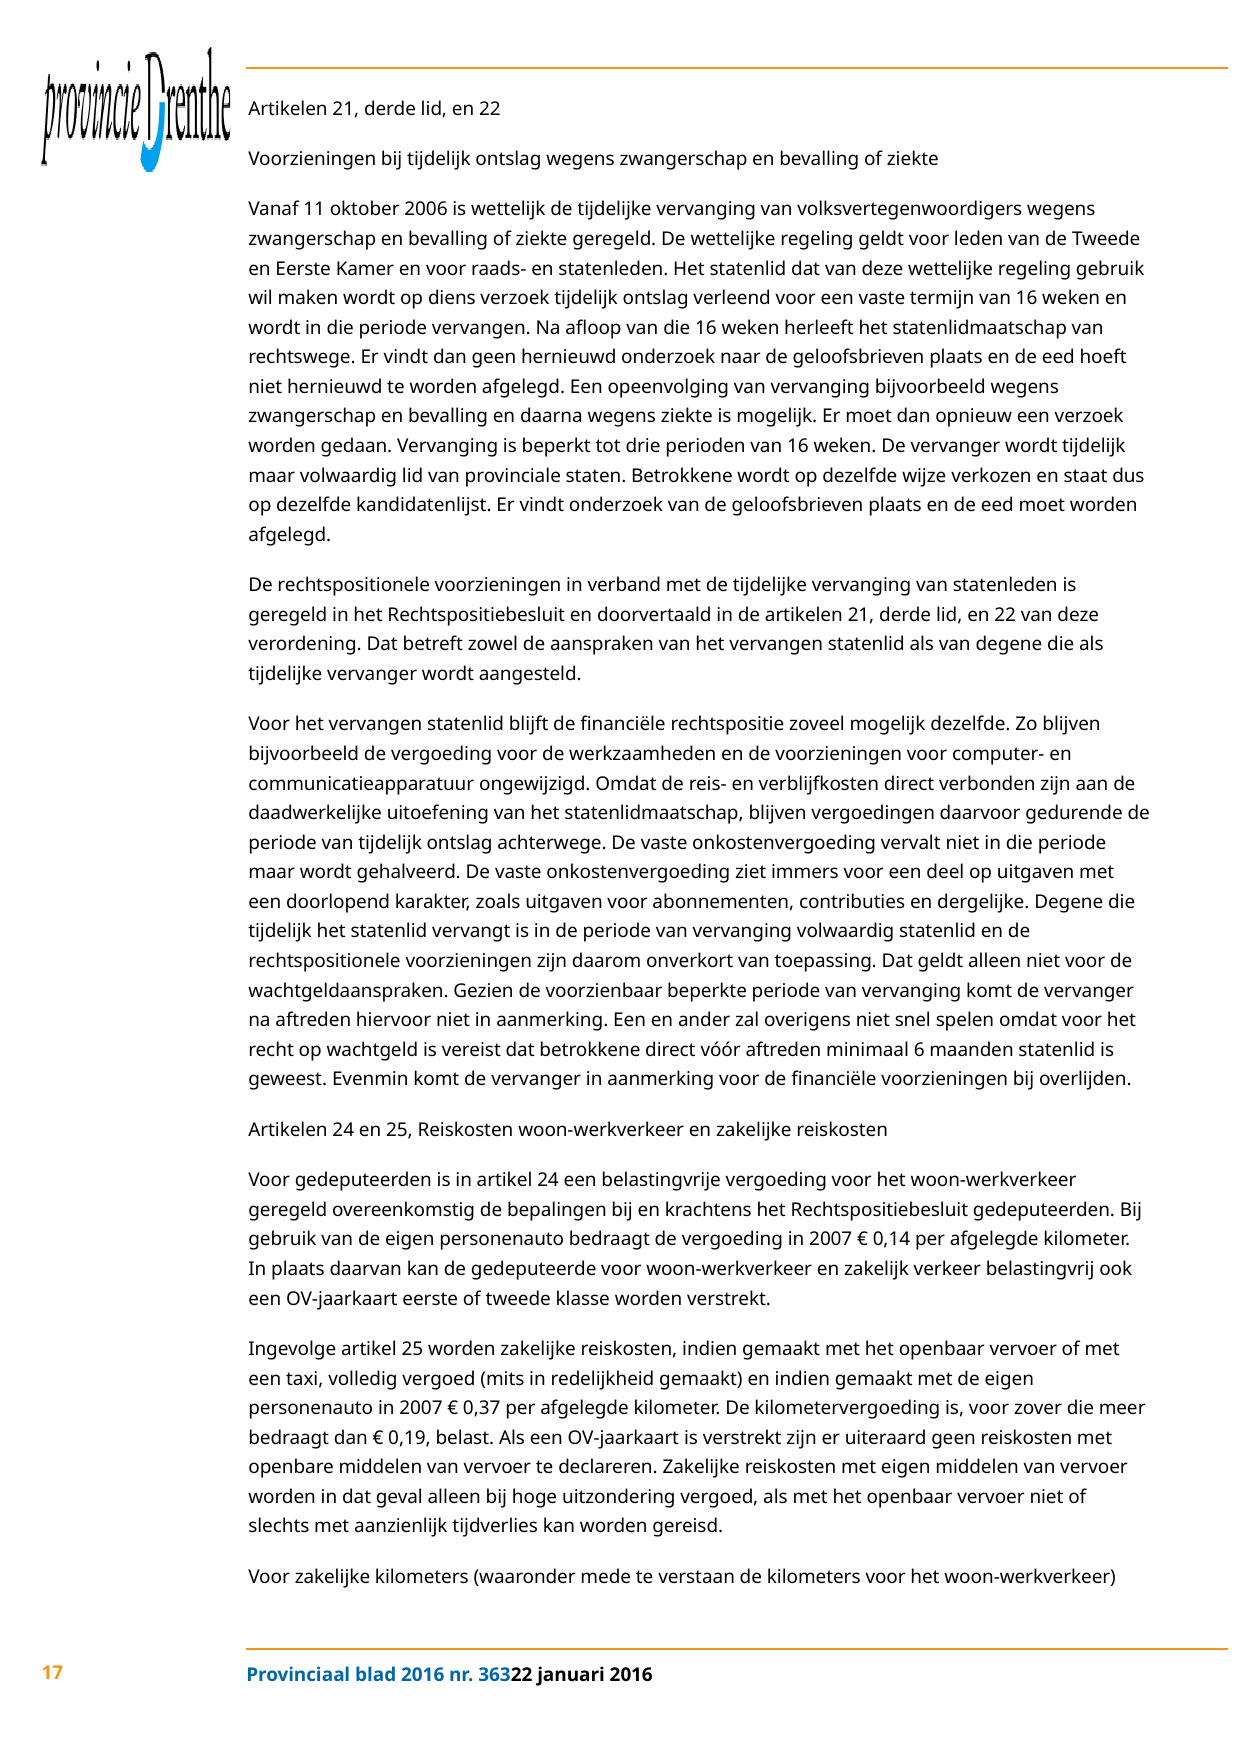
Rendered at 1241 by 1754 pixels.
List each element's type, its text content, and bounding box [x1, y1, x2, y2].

text Voor gedeputeerden is in artikel 24 een belastingvrije vergoeding voor het woon-werkverkeer geregeld overeenkomstig de bepalingen bij en krachtens het Rechtspositiebesluit gedeputeerden. Bij gebruik van de eigen personenauto bedraagt de vergoeding in 2007 € 0,14 per afgelegde kilometer. In plaats daarvan kan de gedeputeerde voor woon-werkverkeer en zakelijk verkeer belastingvrij ook een OV-jaarkaart eerste of tweede klasse worden verstrekt. [248, 1166, 1152, 1311]
text Voor het vervangen statenlid blijft de financiële rechtspositie zoveel mogelijk dezelfde. Zo blijven bijvoorbeeld de vergoeding voor de werkzaamheden en de voorzieningen voor computer- en communicatieapparatuur ongewijzigd. Omdat de reis- en verblijfkosten direct verbonden zijn aan de daadwerkelijke uitoefening van het statenlidmaatschap, blijven vergoedingen daarvoor gedurende de periode van tijdelijk ontslag achterwege. De vaste onkostenvergoeding vervalt niet in die periode maar wordt gehalveerd. De vaste onkostenvergoeding ziet immers voor een deel op uitgaven met een doorlopend karakter, zoals uitgaven voor abonnementen, contributies en dergelijke. Degene die tijdelijk het statenlid vervangt is in de periode van vervanging volwaardig statenlid en de rechtspositionele voorzieningen zijn daarom onverkort van toepassing. Dat geldt alleen niet voor de wachtgeldaanspraken. Gezien de voorzienbaar beperkte periode van vervanging komt de vervanger na aftreden hiervoor niet in aanmerking. Een en ander zal overigens niet snel spelen omdat voor het recht op wachtgeld is vereist dat betrokkene direct vóór aftreden minimaal 6 maanden statenlid is geweest. Evenmin komt de vervanger in aanmerking voor de financiële voorzieningen bij overlijden. [248, 711, 1152, 1091]
text De rechtspositionele voorzieningen in verband met de tijdelijke vervanging van statenleden is geregeld in het Rechtspositiebesluit en doorvertaald in de artikelen 21, derde lid, en 22 van deze verordening. Dat betreft zowel de aanspraken van het vervangen statenlid als van degene die als tijdelijke vervanger wordt aangesteld. [248, 571, 1152, 686]
text Artikelen 21, derde lid, en 22 [248, 95, 1152, 121]
text Vanaf 11 oktober 2006 is wettelijk de tijdelijke vervanging van volksvertegenwoordigers wegens zwangerschap en bevalling of ziekte geregeld. De wettelijke regeling geldt voor leden van de Tweede en Eerste Kamer en voor raads- en statenleden. Het statenlid dat van deze wettelijke regeling gebruik wil maken wordt op diens verzoek tijdelijk ontslag verleend voor een vaste termijn van 16 weken en wordt in die periode vervangen. Na afloop van die 16 weken herleeft het statenlidmaatschap van rechtswege. Er vindt dan geen hernieuwd onderzoek naar de geloofsbrieven plaats en de eed hoeft niet hernieuwd te worden afgelegd. Een opeenvolging van vervanging bijvoorbeeld wegens zwangerschap en bevalling en daarna wegens ziekte is mogelijk. Er moet dan opnieuw een verzoek worden gedaan. Vervanging is beperkt tot drie perioden van 16 weken. De vervanger wordt tijdelijk maar volwaardig lid van provinciale staten. Betrokkene wordt op dezelfde wijze verkozen en staat dus op dezelfde kandidatenlijst. Er vindt onderzoek van de geloofsbrieven plaats en de eed moet worden afgelegd. [248, 196, 1152, 547]
text Artikelen 24 en 25, Reiskosten woon-werkverkeer en zakelijke reiskosten [248, 1116, 1152, 1142]
text Voor zakelijke kilometers (waaronder mede te verstaan de kilometers voor het woon-werkverkeer) [248, 1563, 1152, 1589]
text Ingevolge artikel 25 worden zakelijke reiskosten, indien gemaakt met het openbaar vervoer of met een taxi, volledig vergoed (mits in redelijkheid gemaakt) en indien gemaakt met de eigen personenauto in 2007 € 0,37 per afgelegde kilometer. De kilometervergoeding is, voor zover die meer bedraagt dan € 0,19, belast. Als een OV-jaarkaart is verstrekt zijn er uiteraard geen reiskosten met openbare middelen van vervoer te declareren. Zakelijke reiskosten met eigen middelen van vervoer worden in dat geval alleen bij hoge uitzondering vergoed, als met het openbaar vervoer niet of slechts met aanzienlijk tijdverlies kan worden gereisd. [248, 1335, 1152, 1538]
picture [41, 47, 231, 172]
text Voorzieningen bij tijdelijk ontslag wegens zwangerschap en bevalling of ziekte [248, 145, 1152, 171]
